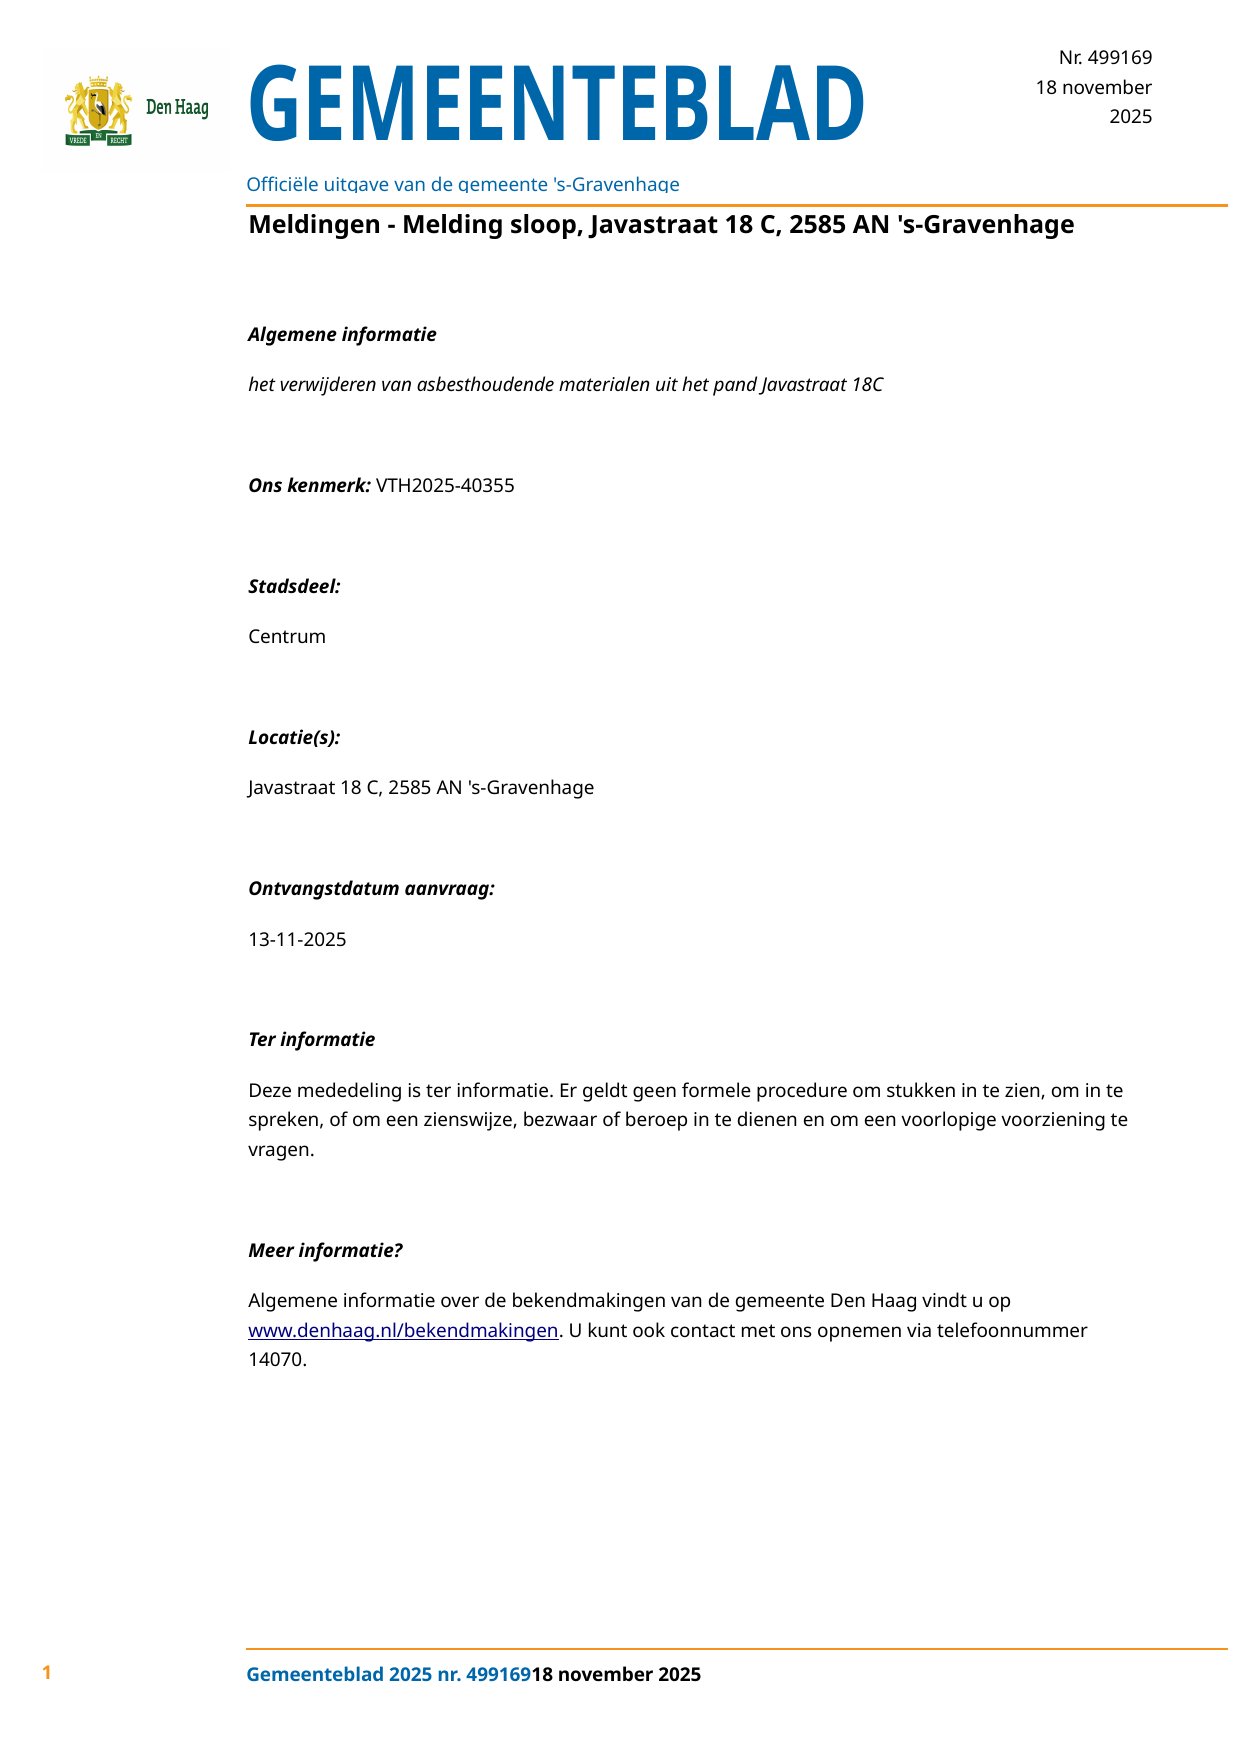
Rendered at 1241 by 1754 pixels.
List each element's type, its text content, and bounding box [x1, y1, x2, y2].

picture [41, 47, 231, 172]
text Locatie(s): [248, 724, 1152, 750]
text Stadsdeel: [248, 573, 1152, 598]
text Javastraat 18 C, 2585 AN 's-Gravenhage [248, 774, 1152, 800]
text 13-11-2025 [248, 926, 1152, 951]
text Deze mededeling is ter informatie. Er geldt geen formele procedure om stukken in te zien, om in te spreken, of om een zienswijze, bezwaar of beroep in te dienen en om een voorlopige voorziening te vragen. [248, 1077, 1152, 1162]
text Centrum [248, 623, 1152, 649]
text Algemene informatie over de bekendmakingen van de gemeente Den Haag vindt u op www.denhaag.nl/bekendmakingen. U kunt ook contact met ons opnemen via telefoonnummer 14070. [248, 1287, 1152, 1372]
text Meer informatie? [248, 1237, 1152, 1263]
text Ter informatie [248, 1027, 1152, 1052]
text Meldingen - Melding sloop, Javastraat 18 C, 2585 AN 's-Gravenhage [248, 207, 1152, 241]
text Algemene informatie [248, 321, 1152, 346]
text Ons kenmerk: VTH2025-40355 [248, 472, 1152, 498]
text het verwijderen van asbesthoudende materialen uit het pand Javastraat 18C [248, 371, 1152, 397]
text Ontvangstdatum aanvraag: [248, 875, 1152, 901]
